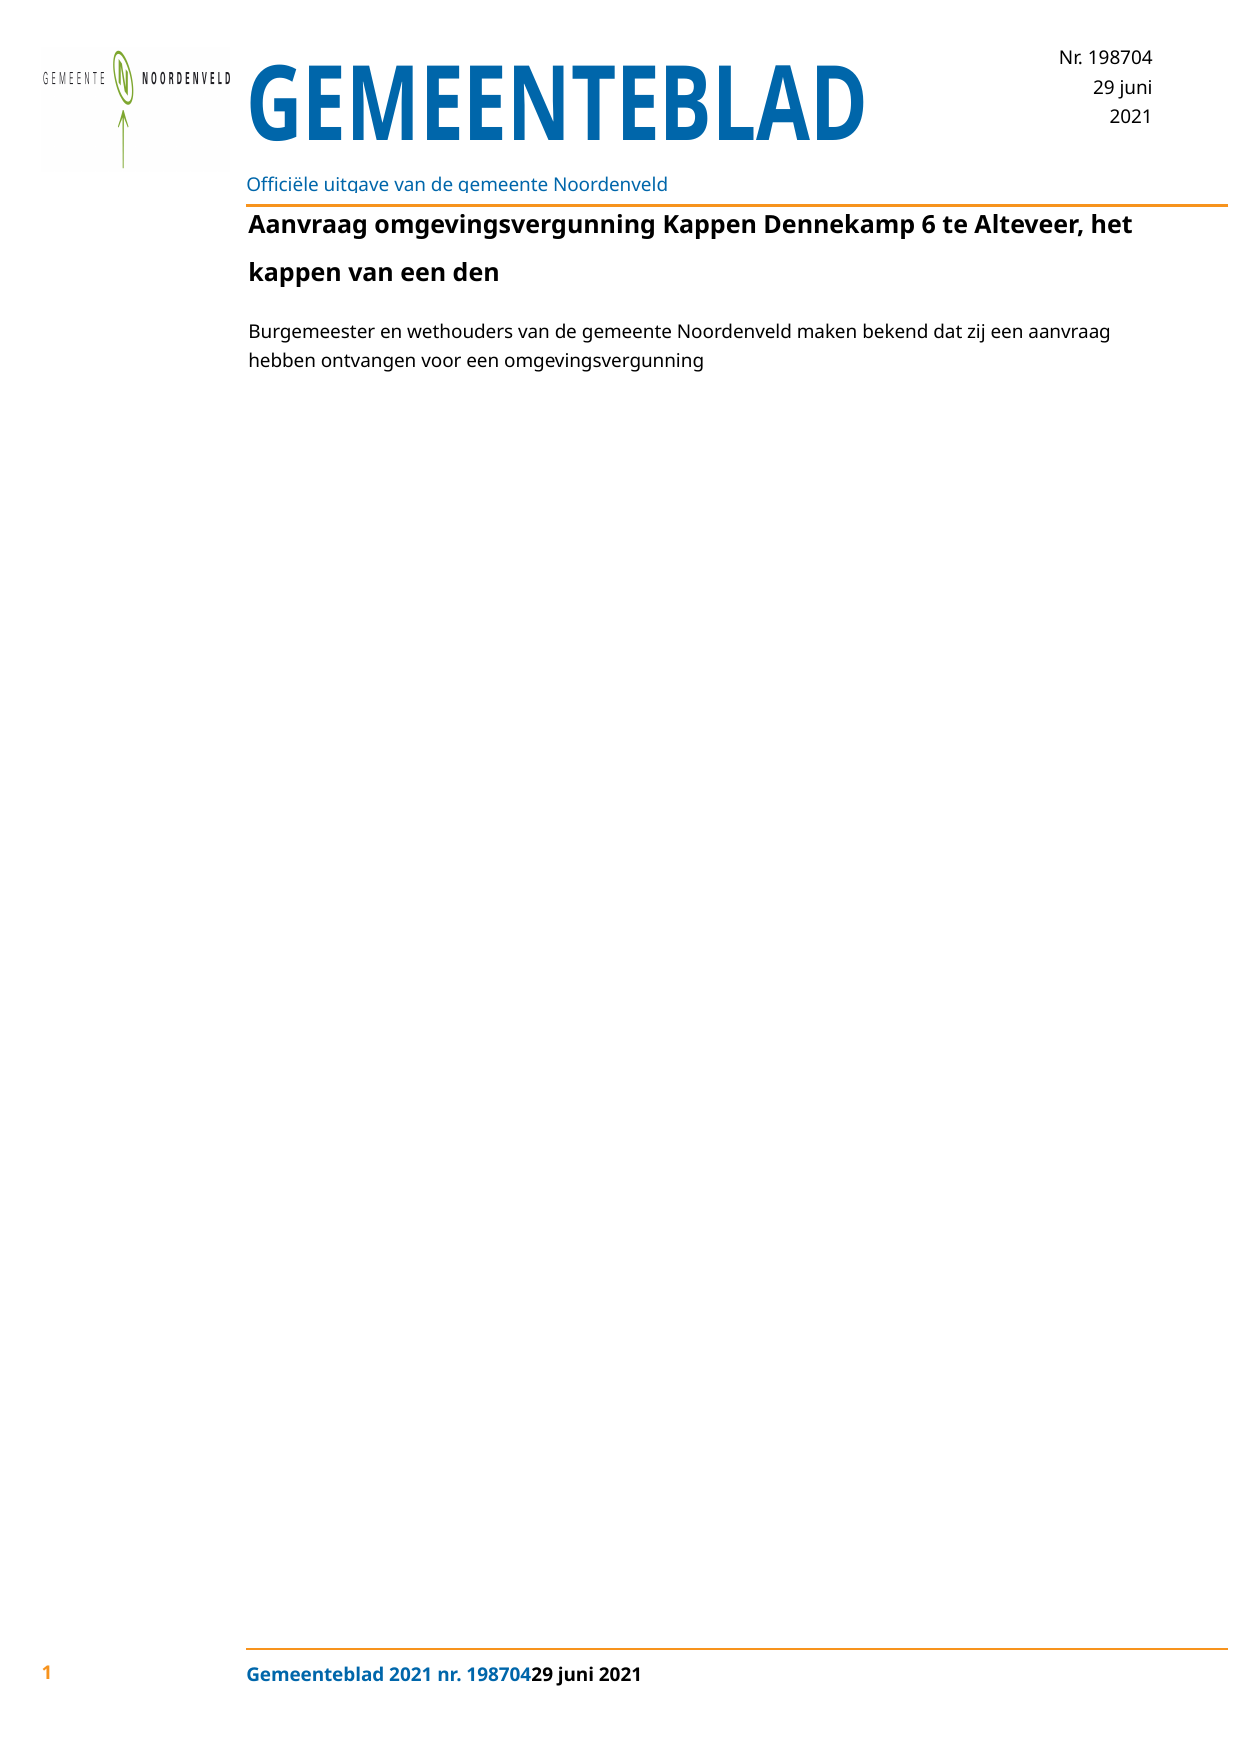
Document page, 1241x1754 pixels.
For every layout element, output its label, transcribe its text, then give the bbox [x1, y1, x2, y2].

text Aanvraag omgevingsvergunning Kappen Dennekamp 6 te Alteveer, het kappen van een den [248, 207, 1152, 288]
picture [41, 47, 231, 172]
text Burgemeester en wethouders van de gemeente Noordenveld maken bekend dat zij een aanvraag hebben ontvangen voor een omgevingsvergunning [248, 318, 1152, 373]
